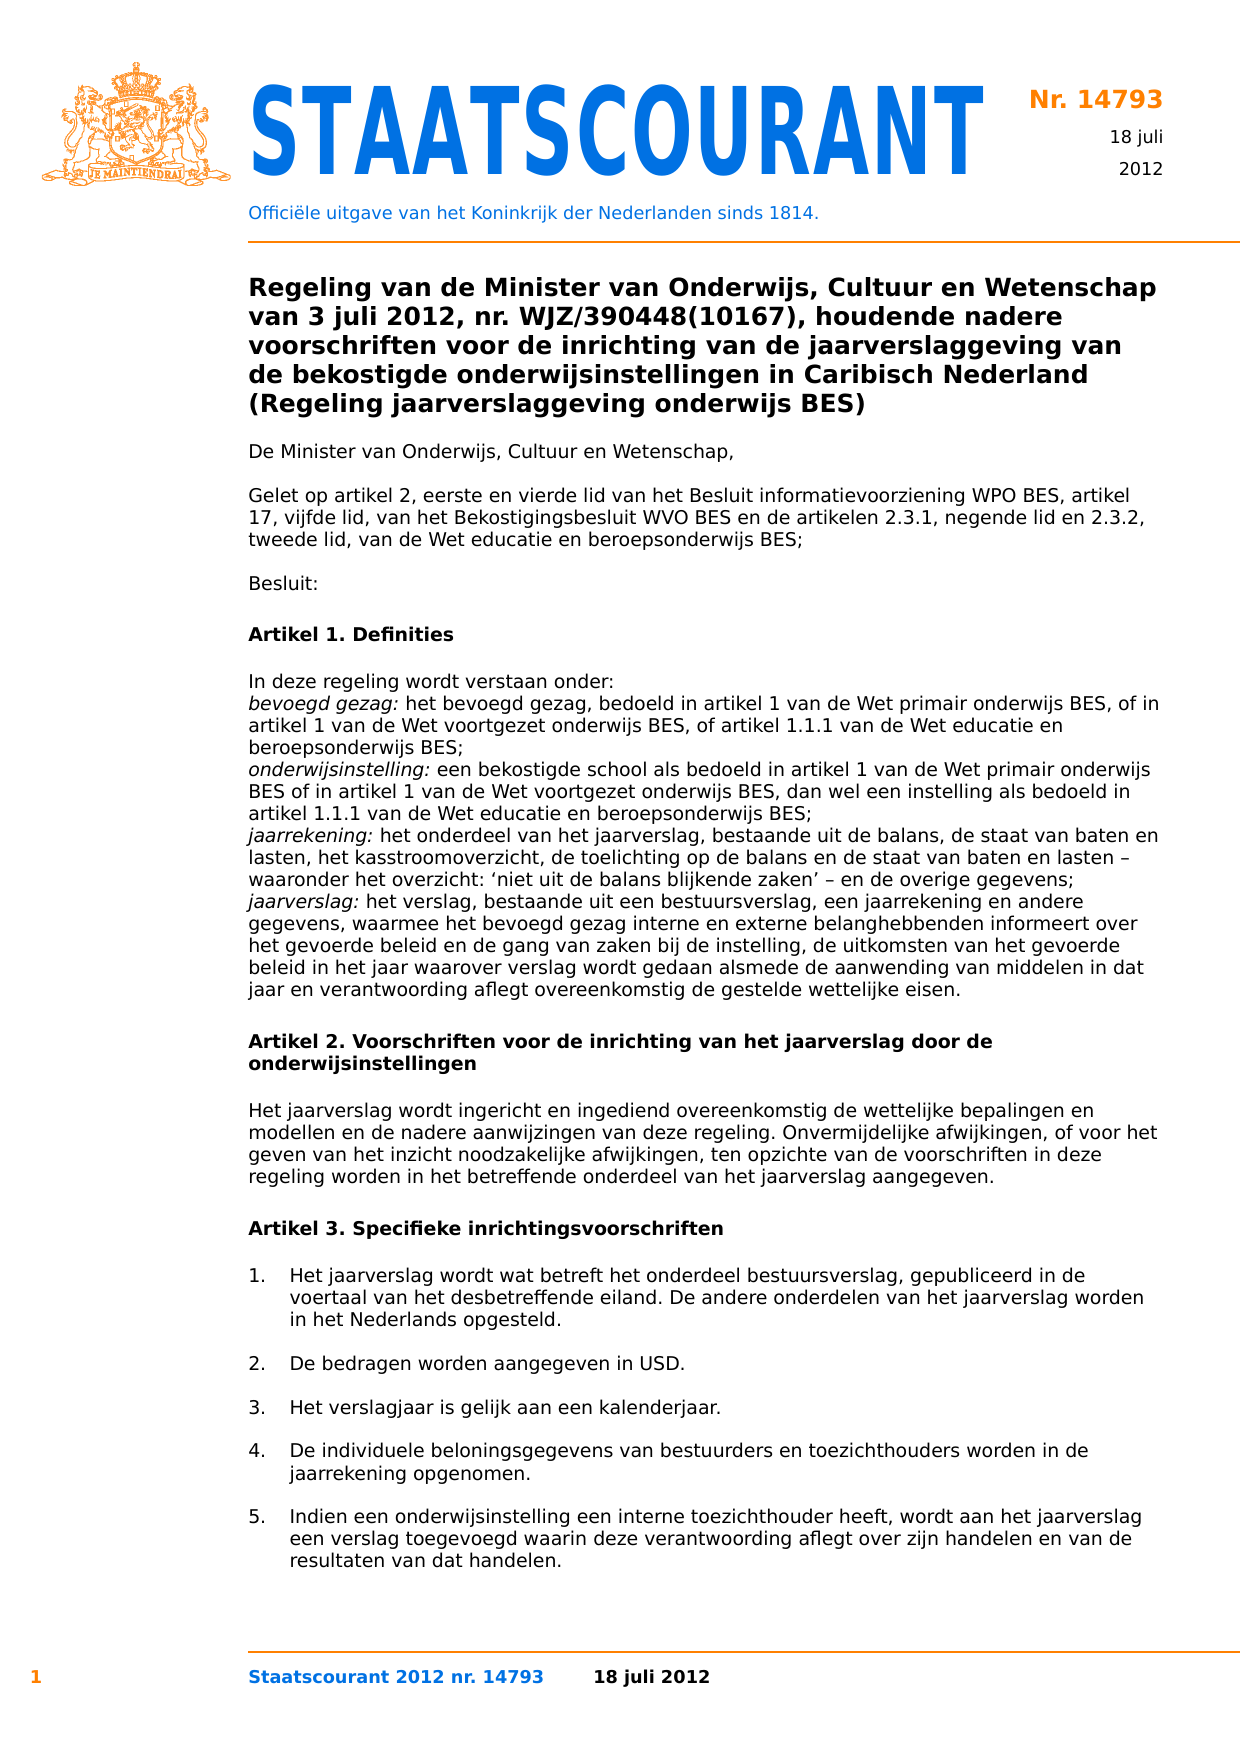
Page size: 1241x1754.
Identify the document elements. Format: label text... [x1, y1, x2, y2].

table_header STAATSCOURANT [248, 62, 998, 203]
text Gelet op artikel 2, eerste en vierde lid van het Besluit informatievoorziening WPO BES, artikel 17, vijfde lid, van het Bekostigingsbesluit WVO BES en de artikelen 2.3.1, negende lid en 2.3.2, tweede lid, van de Wet educatie en beroepsonderwijs BES; [248, 484, 1163, 551]
text onderwijsinstelling: een bekostigde school als bedoeld in artikel 1 van de Wet primair onderwijs BES of in artikel 1 van de Wet voortgezet onderwijs BES, dan wel een instelling als bedoeld in artikel 1.1.1 van de Wet educatie en beroepsonderwijs BES; [248, 759, 1163, 825]
table_cell Officiële uitgave van het Koninkrijk der Nederlanden sinds 1814. [248, 203, 1240, 241]
table_cell 18 juli [998, 121, 1240, 153]
text Het jaarverslag wordt ingericht en ingediend overeenkomstig de wettelijke bepalingen en modellen en de nadere aanwijzingen van deze regeling. Onvermijdelijke afwijkingen, of voor het geven van het inzicht noodzakelijke afwijkingen, ten opzichte van de voorschriften in deze regeling worden in het betreffende onderdeel van het jaarverslag aangegeven. [248, 1100, 1163, 1188]
text De Minister van Onderwijs, Cultuur en Wetenschap, [248, 441, 1163, 463]
text 1. Het jaarverslag wordt wat betreft het onderdeel bestuursverslag, gepubliceerd in de voertaal van het desbetreffende eiland. De andere onderdelen van het jaarverslag worden in het Nederlands opgesteld. [248, 1265, 1163, 1331]
text 2. De bedragen worden aangegeven in USD. [248, 1353, 1163, 1375]
text In deze regeling wordt verstaan onder: [248, 671, 1163, 693]
text Besluit: [248, 572, 1163, 594]
subtitle Artikel 2. Voorschriften voor de inrichting van het jaarverslag door de onderwijsinstellingen [248, 1031, 1163, 1075]
text bevoegd gezag: het bevoegd gezag, bedoeld in artikel 1 van de Wet primair onderwijs BES, of in artikel 1 van de Wet voortgezet onderwijs BES, of artikel 1.1.1 van de Wet educatie en beroepsonderwijs BES; [248, 693, 1163, 759]
text jaarrekening: het onderdeel van het jaarverslag, bestaande uit de balans, de staat van baten en lasten, het kasstroomoverzicht, de toelichting op de balans en de staat van baten en lasten – waaronder het overzicht: ‘niet uit de balans blijkende zaken’ – en de overige gegevens; [248, 825, 1163, 891]
subtitle Artikel 3. Specifieke inrichtingsvoorschriften [248, 1218, 1163, 1240]
text 4. De individuele beloningsgegevens van bestuurders en toezichthouders worden in de jaarrekening opgenomen. [248, 1440, 1163, 1484]
table_header [25, 62, 248, 241]
subtitle Regeling van de Minister van Onderwijs, Cultuur en Wetenschap van 3 juli 2012, nr. WJZ/390448(10167), houdende nadere voorschriften voor de inrichting van de jaarverslaggeving van de bekostigde onderwijsinstellingen in Caribisch Nederland (Regeling jaarverslaggeving onderwijs BES) [248, 273, 1163, 419]
table_cell 2012 [998, 153, 1240, 203]
text 5. Indien een onderwijsinstelling een interne toezichthouder heeft, wordt aan het jaarverslag een verslag toegevoegd waarin deze verantwoording aflegt over zijn handelen en van de resultaten van dat handelen. [248, 1506, 1163, 1572]
text jaarverslag: het verslag, bestaande uit een bestuursverslag, een jaarrekening en andere gegevens, waarmee het bevoegd gezag interne en externe belanghebbenden informeert over het gevoerde beleid en de gang van zaken bij de instelling, de uitkomsten van het gevoerde beleid in het jaar waarover verslag wordt gedaan alsmede de aanwending van middelen in dat jaar en verantwoording aflegt overeenkomstig de gestelde wettelijke eisen. [248, 891, 1163, 1001]
picture [41, 62, 231, 186]
text 3. Het verslagjaar is gelijk aan een kalenderjaar. [248, 1397, 1163, 1418]
table_header Nr. 14793 [998, 62, 1240, 121]
subtitle Artikel 1. Definities [248, 624, 1163, 646]
